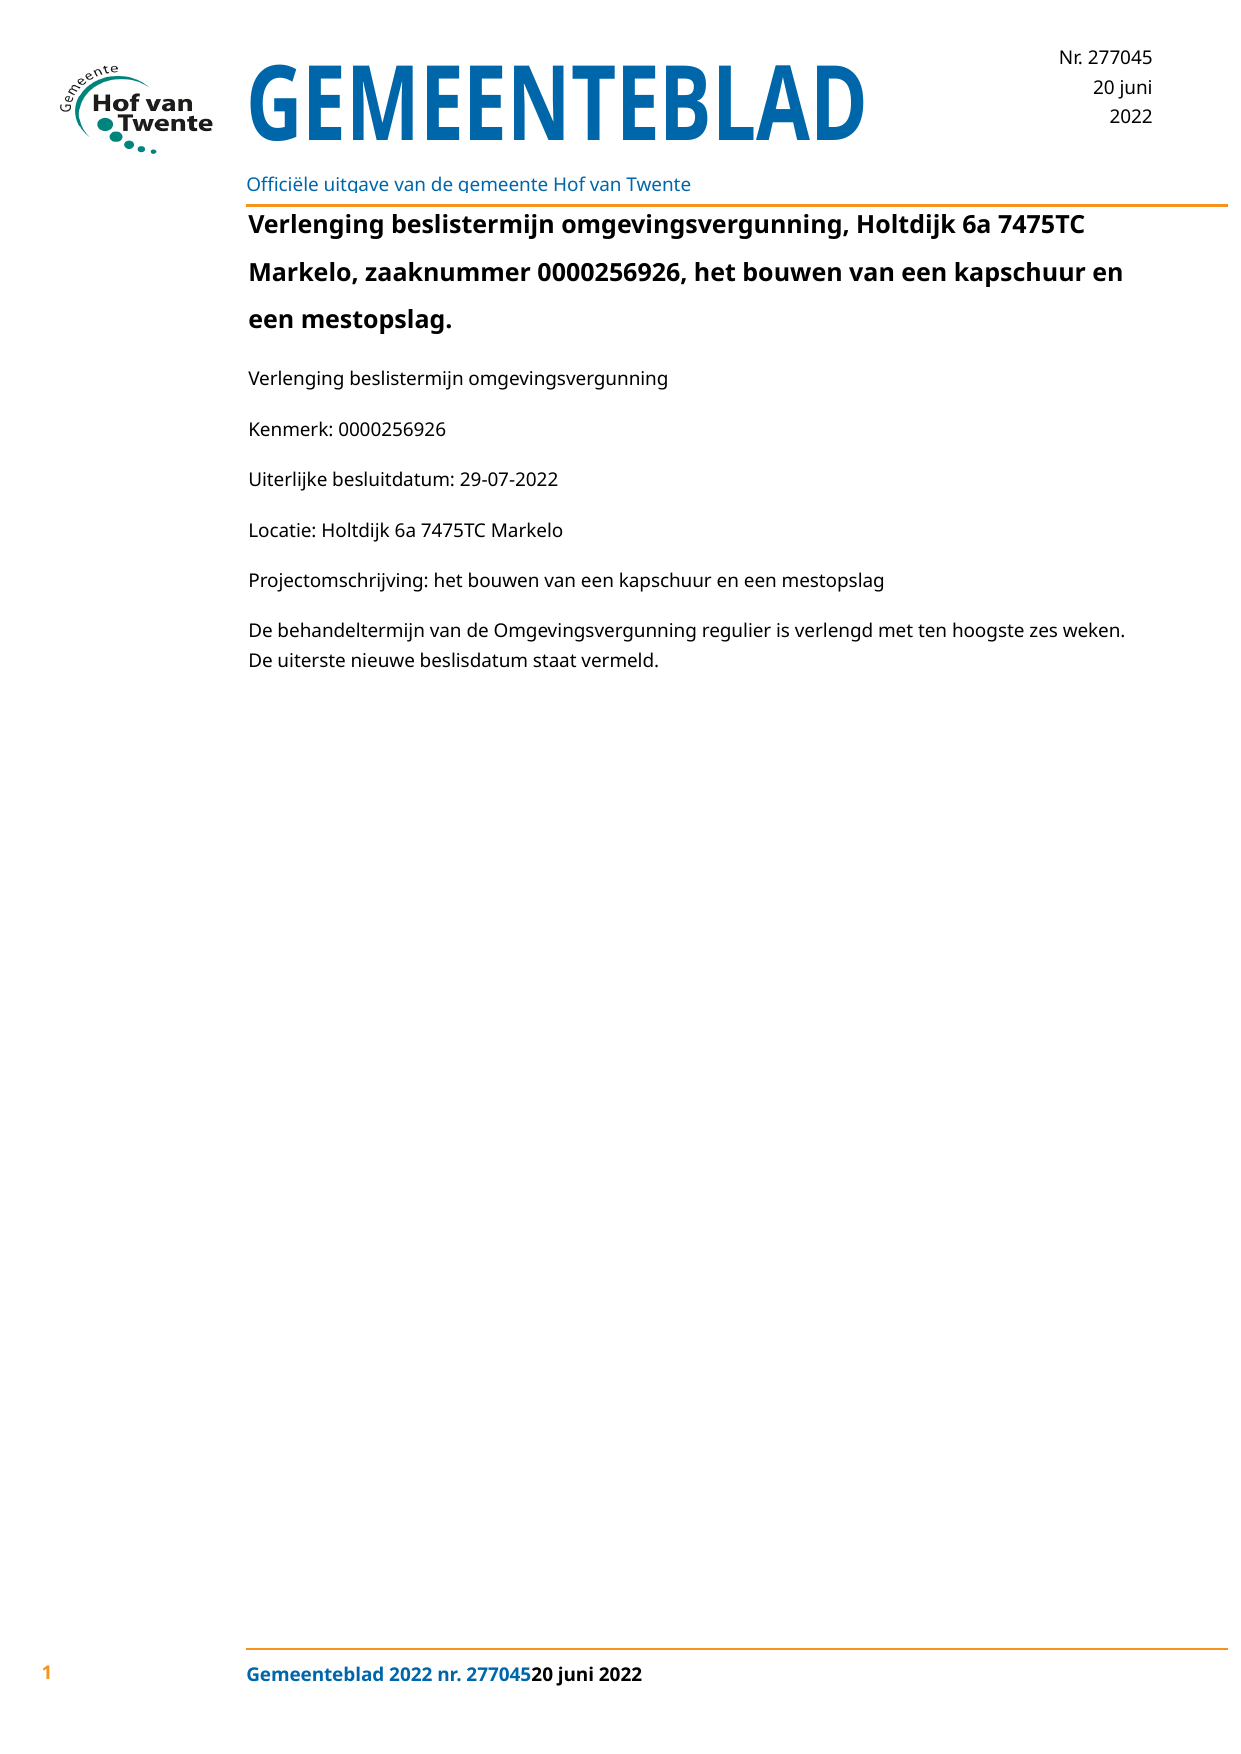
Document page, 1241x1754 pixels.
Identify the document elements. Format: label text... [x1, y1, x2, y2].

text Verlenging beslistermijn omgevingsvergunning, Holtdijk 6a 7475TC Markelo, zaaknummer 0000256926, het bouwen van een kapschuur en een mestopslag. [248, 207, 1152, 336]
picture [41, 47, 231, 172]
text Locatie: Holtdijk 6a 7475TC Markelo [248, 517, 1152, 542]
text Projectomschrijving: het bouwen van een kapschuur en een mestopslag [248, 567, 1152, 593]
text Kenmerk: 0000256926 [248, 416, 1152, 442]
text Uiterlijke besluitdatum: 29-07-2022 [248, 466, 1152, 492]
text Verlenging beslistermijn omgevingsvergunning [248, 366, 1152, 391]
text De behandeltermijn van de Omgevingsvergunning regulier is verlengd met ten hoogste zes weken. De uiterste nieuwe beslisdatum staat vermeld. [248, 618, 1152, 673]
